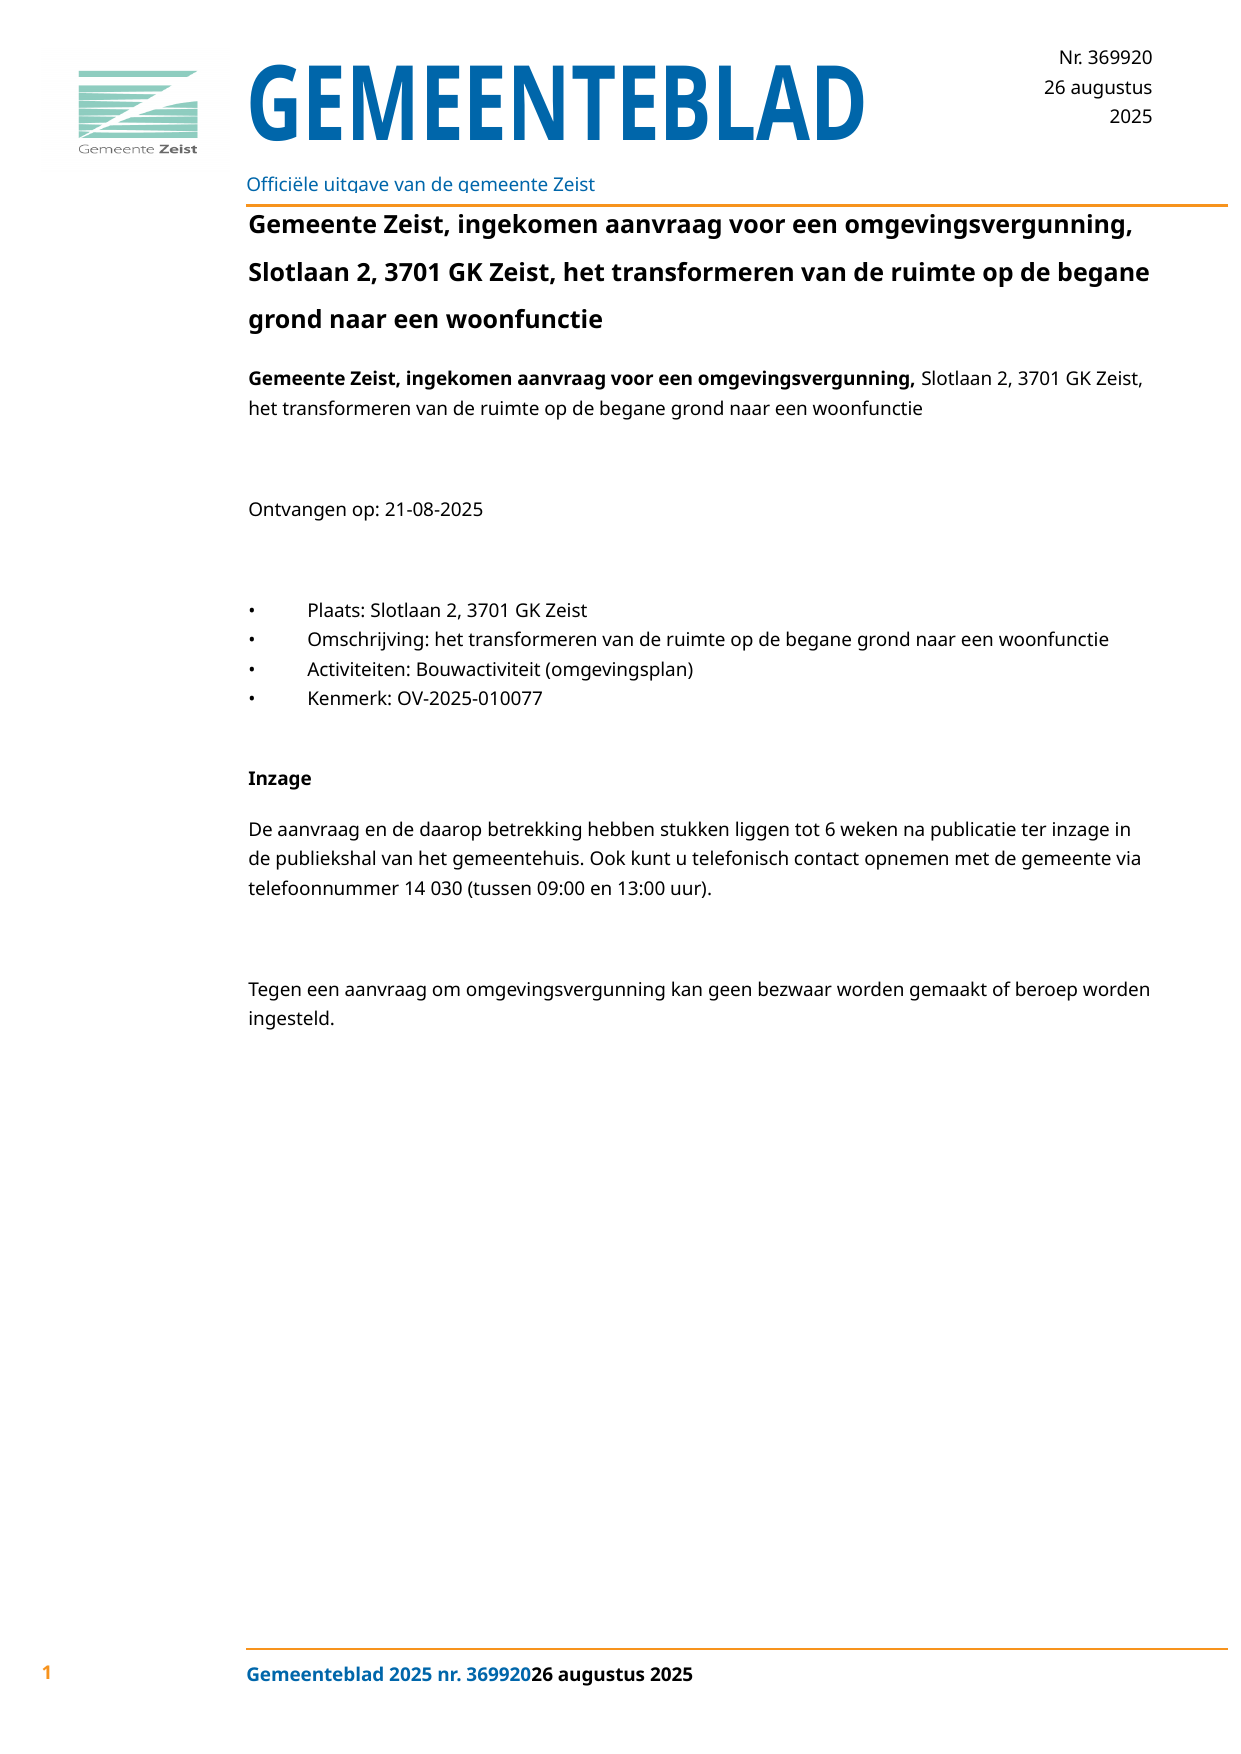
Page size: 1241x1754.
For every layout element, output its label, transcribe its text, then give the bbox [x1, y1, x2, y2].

text Gemeente Zeist, ingekomen aanvraag voor een omgevingsvergunning, Slotlaan 2, 3701 GK Zeist, het transformeren van de ruimte op de begane grond naar een woonfunctie [248, 366, 1152, 421]
picture [41, 47, 231, 172]
text Ontvangen op: 21-08-2025 [248, 496, 1152, 522]
text De aanvraag en de daarop betrekking hebben stukken liggen tot 6 weken na publicatie ter inzage in de publiekshal van het gemeentehuis. Ook kunt u telefonisch contact opnemen met de gemeente via telefoonnummer 14 030 (tussen 09:00 en 13:00 uur). [248, 816, 1152, 901]
text Tegen een aanvraag om omgevingsvergunning kan geen bezwaar worden gemaakt of beroep worden ingesteld. [248, 976, 1152, 1031]
list Kenmerk: OV-2025-010077 [248, 686, 1152, 711]
list Plaats: Slotlaan 2, 3701 GK Zeist [248, 597, 1152, 622]
text Inzage [248, 766, 1152, 791]
text Gemeente Zeist, ingekomen aanvraag voor een omgevingsvergunning, Slotlaan 2, 3701 GK Zeist, het transformeren van de ruimte op de begane grond naar een woonfunctie [248, 207, 1152, 336]
list Activiteiten: Bouwactiviteit (omgevingsplan) [248, 656, 1152, 682]
list Omschrijving: het transformeren van de ruimte op de begane grond naar een woonfunctie [248, 626, 1152, 652]
